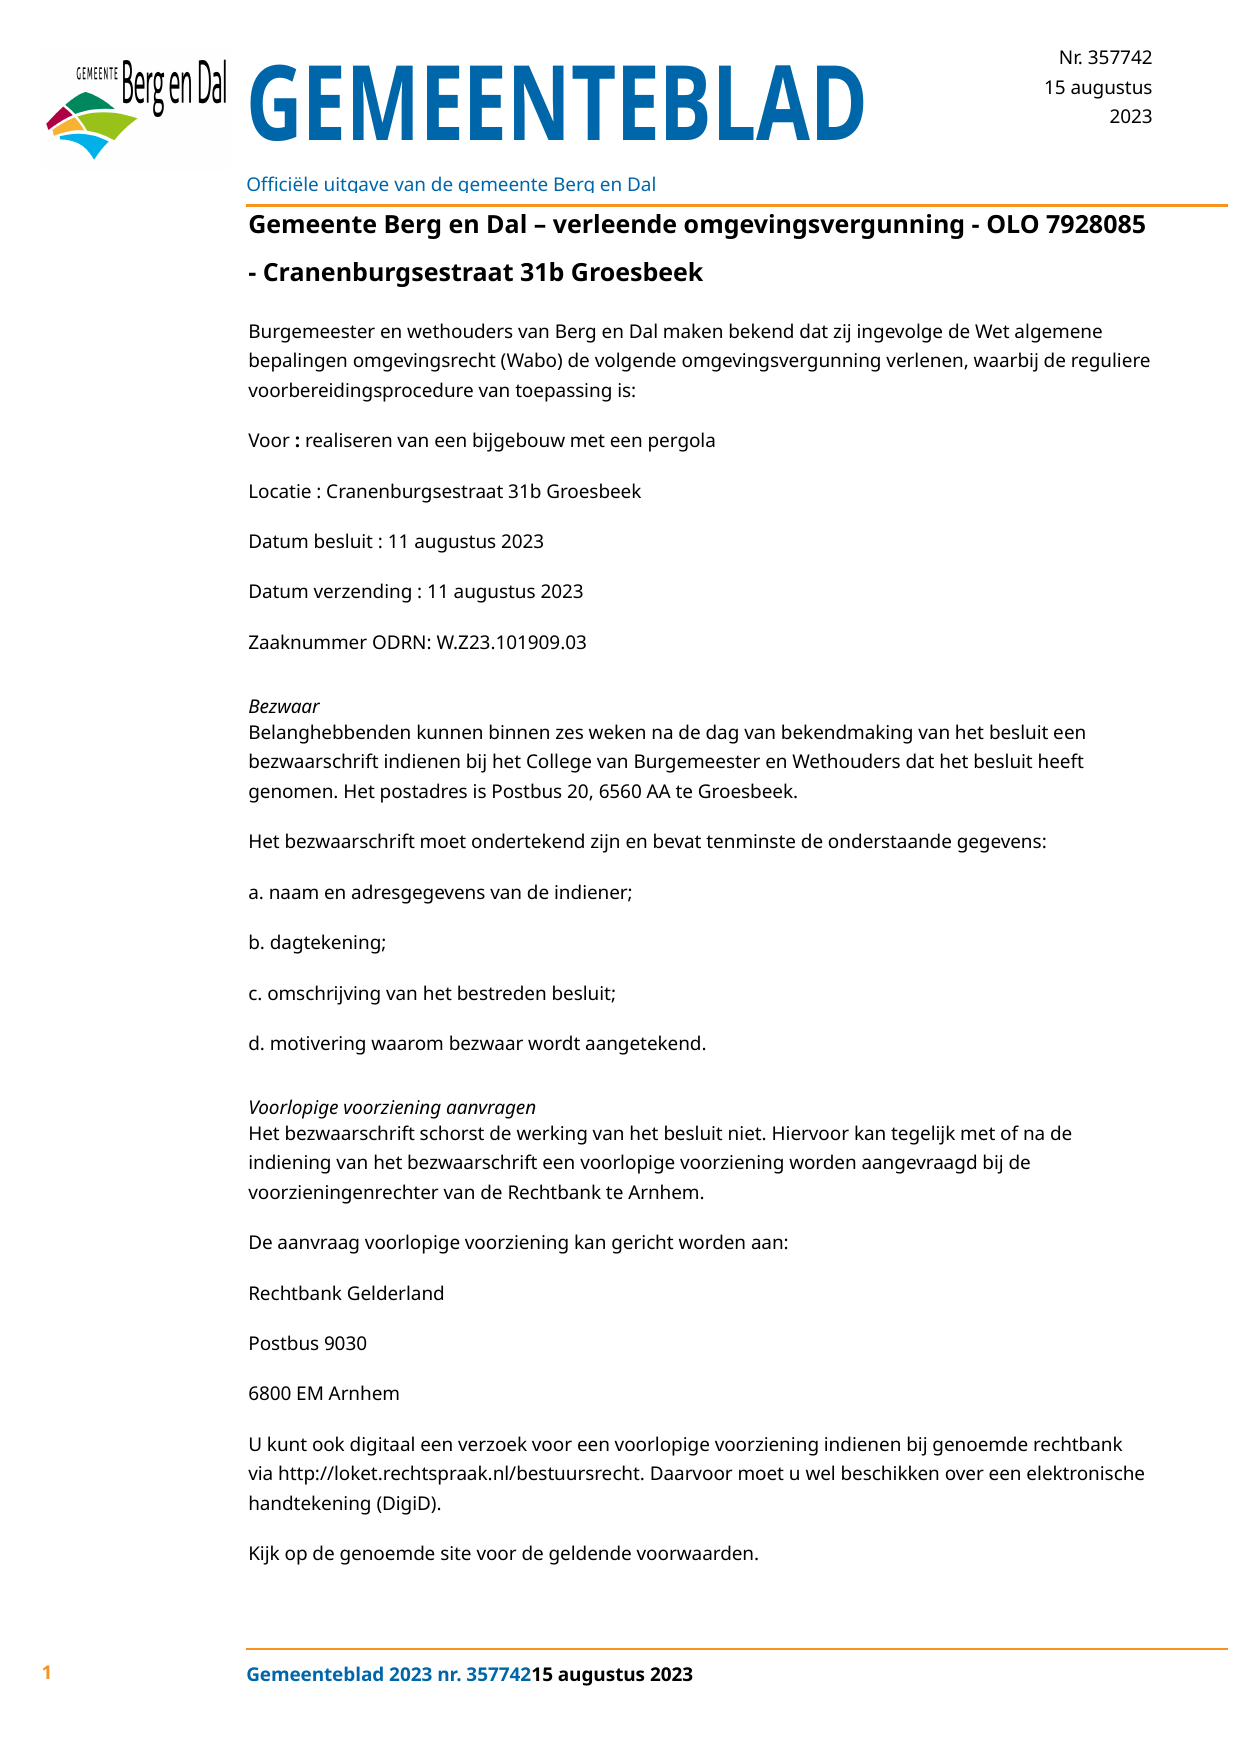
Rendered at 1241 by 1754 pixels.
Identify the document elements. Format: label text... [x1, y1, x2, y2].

text Het bezwaarschrift schorst de werking van het besluit niet. Hiervoor kan tegelijk met of na de indiening van het bezwaarschrift een voorlopige voorziening worden aangevraagd bij de voorzieningenrechter van de Rechtbank te Arnhem. [248, 1120, 1152, 1205]
text Locatie : Cranenburgsestraat 31b Groesbeek [248, 478, 1152, 504]
text Burgemeester en wethouders van Berg en Dal maken bekend dat zij ingevolge de Wet algemene bepalingen omgevingsrecht (Wabo) de volgende omgevingsvergunning verlenen, waarbij de reguliere voorbereidingsprocedure van toepassing is: [248, 318, 1152, 403]
text Voor : realiseren van een bijgebouw met een pergola [248, 427, 1152, 453]
text Rechtbank Gelderland [248, 1280, 1152, 1306]
text Datum besluit : 11 augustus 2023 [248, 528, 1152, 554]
text Postbus 9030 [248, 1330, 1152, 1356]
text a. naam en adresgegevens van de indiener; [248, 879, 1152, 904]
text Datum verzending : 11 augustus 2023 [248, 579, 1152, 604]
text Voorlopige voorziening aanvragen [248, 1094, 1152, 1120]
text Zaaknummer ODRN: W.Z23.101909.03 [248, 629, 1152, 655]
picture [41, 47, 231, 172]
text 6800 EM Arnhem [248, 1381, 1152, 1406]
text Bezwaar [248, 693, 1152, 719]
text Gemeente Berg en Dal – verleende omgevingsvergunning - OLO 7928085 - Cranenburgsestraat 31b Groesbeek [248, 207, 1152, 288]
text c. omschrijving van het bestreden besluit; [248, 980, 1152, 1005]
text Het bezwaarschrift moet ondertekend zijn en bevat tenminste de onderstaande gegevens: [248, 828, 1152, 854]
text De aanvraag voorlopige voorziening kan gericht worden aan: [248, 1229, 1152, 1255]
text U kunt ook digitaal een verzoek voor een voorlopige voorziening indienen bij genoemde rechtbank via http://loket.rechtspraak.nl/bestuursrecht. Daarvoor moet u wel beschikken over een elektronische handtekening (DigiD). [248, 1431, 1152, 1516]
text d. motivering waarom bezwaar wordt aangetekend. [248, 1030, 1152, 1056]
text Belanghebbenden kunnen binnen zes weken na de dag van bekendmaking van het besluit een bezwaarschrift indienen bij het College van Burgemeester en Wethouders dat het besluit heeft genomen. Het postadres is Postbus 20, 6560 AA te Groesbeek. [248, 719, 1152, 804]
text b. dagtekening; [248, 929, 1152, 955]
text Kijk op de genoemde site voor de geldende voorwaarden. [248, 1541, 1152, 1566]
